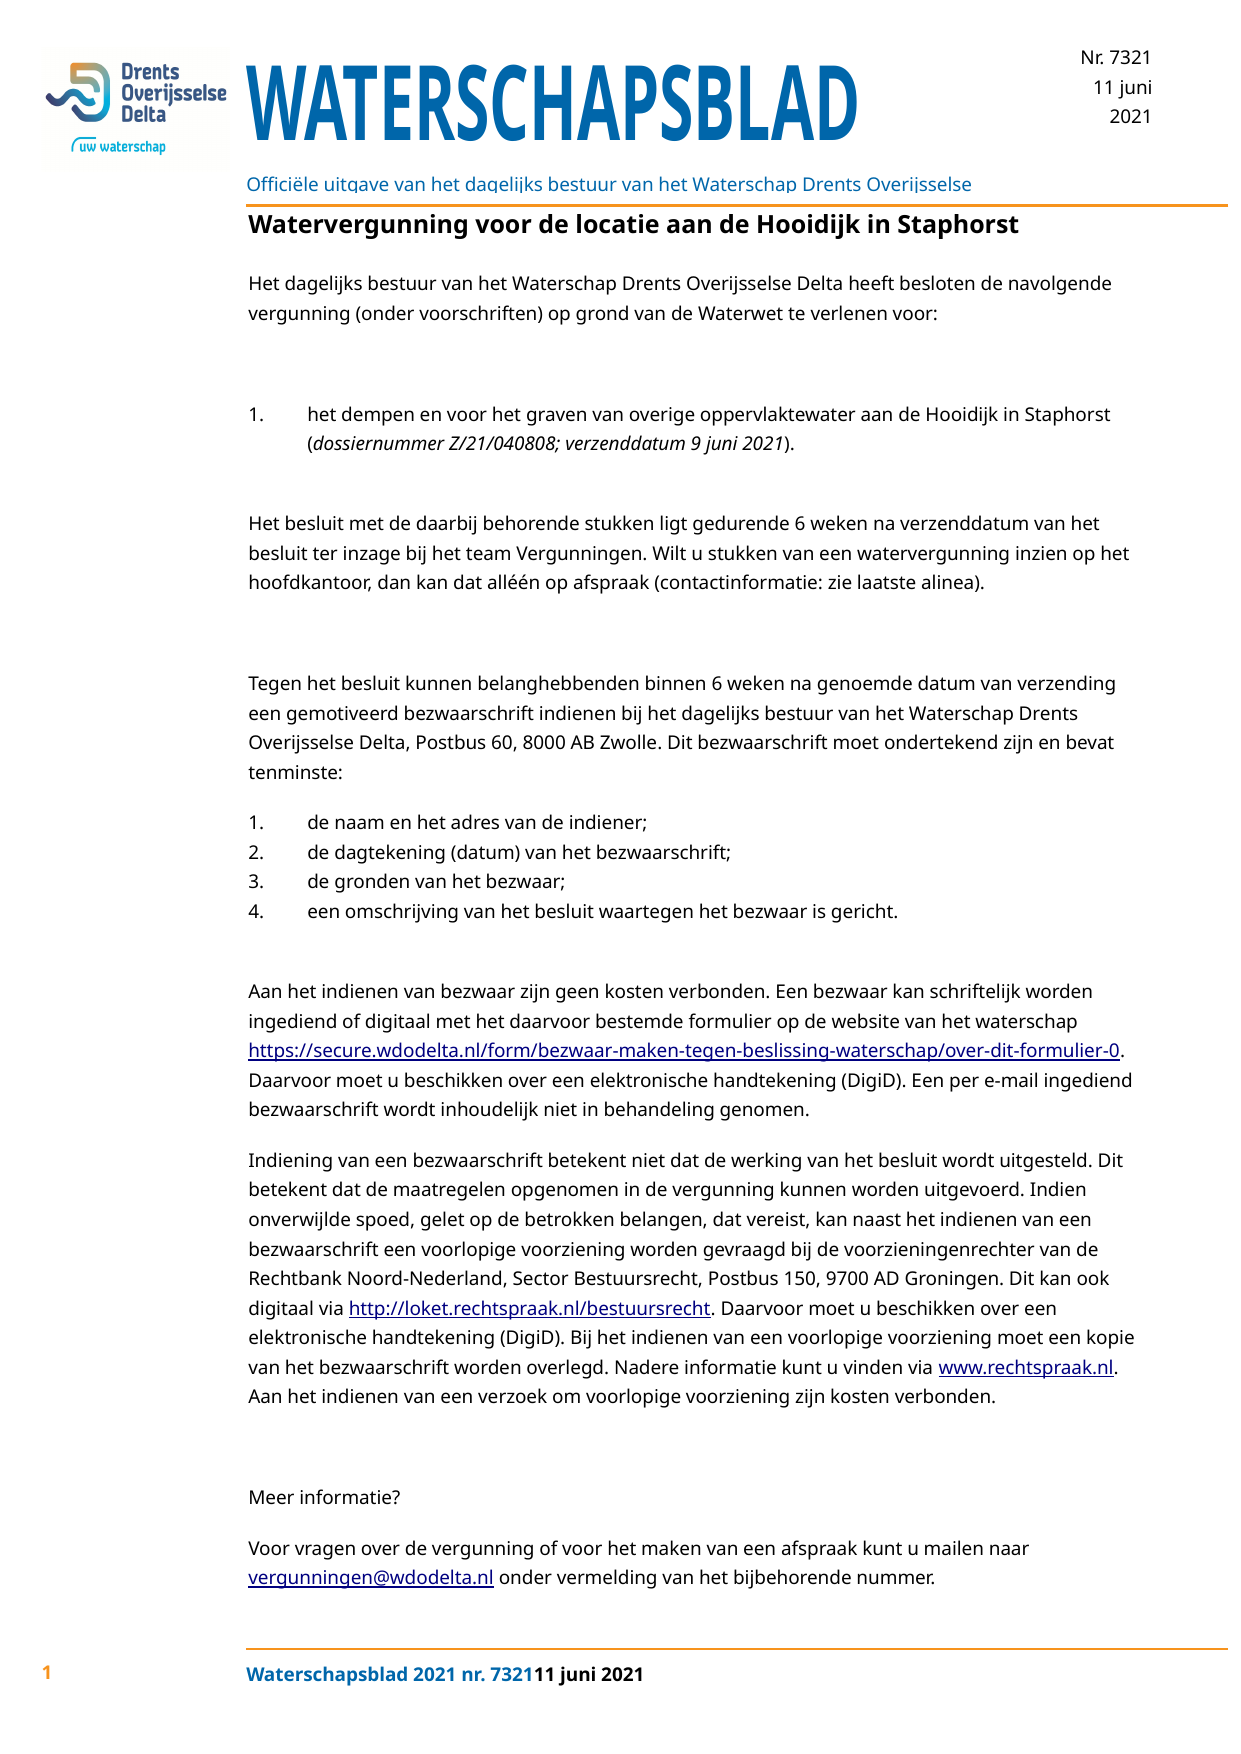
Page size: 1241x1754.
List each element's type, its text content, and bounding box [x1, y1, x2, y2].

list de naam en het adres van de indiener; [248, 809, 1152, 835]
text Aan het indienen van bezwaar zijn geen kosten verbonden. Een bezwaar kan schriftelijk worden ingediend of digitaal met het daarvoor bestemde formulier op de website van het waterschap https://secure.wdodelta.nl/form/bezwaar-maken-tegen-beslissing-waterschap/over-dit-formulier-0. Daarvoor moet u beschikken over een elektronische handtekening (DigiD). Een per e-mail ingediend bezwaarschrift wordt inhoudelijk niet in behandeling genomen. [248, 978, 1152, 1122]
list de gronden van het bezwaar; [248, 869, 1152, 894]
text Het dagelijks bestuur van het Waterschap Drents Overijsselse Delta heeft besloten de navolgende vergunning (onder voorschriften) op grond van de Waterwet te verlenen voor: [248, 270, 1152, 326]
picture [41, 47, 231, 172]
list de dagtekening (datum) van het bezwaarschrift; [248, 839, 1152, 865]
text Meer informatie? [248, 1484, 1152, 1510]
text Voor vragen over de vergunning of voor het maken van een afspraak kunt u mailen naar vergunningen@wdodelta.nl onder vermelding van het bijbehorende nummer. [248, 1535, 1152, 1590]
text Het besluit met de daarbij behorende stukken ligt gedurende 6 weken na verzenddatum van het besluit ter inzage bij het team Vergunningen. Wilt u stukken van een watervergunning inzien op het hoofdkantoor, dan kan dat alléén op afspraak (contactinformatie: zie laatste alinea). [248, 510, 1152, 595]
text Indiening van een bezwaarschrift betekent niet dat de werking van het besluit wordt uitgesteld. Dit betekent dat de maatregelen opgenomen in de vergunning kunnen worden uitgevoerd. Indien onverwijlde spoed, gelet op de betrokken belangen, dat vereist, kan naast het indienen van een bezwaarschrift een voorlopige voorziening worden gevraagd bij de voorzieningenrechter van de Rechtbank Noord-Nederland, Sector Bestuursrecht, Postbus 150, 9700 AD Groningen. Dit kan ook digitaal via http://loket.rechtspraak.nl/bestuursrecht. Daarvoor moet u beschikken over een elektronische handtekening (DigiD). Bij het indienen van een voorlopige voorziening moet een kopie van het bezwaarschrift worden overlegd. Nadere informatie kunt u vinden via www.rechtspraak.nl. Aan het indienen van een verzoek om voorlopige voorziening zijn kosten verbonden. [248, 1147, 1152, 1409]
list het dempen en voor het graven van overige oppervlaktewater aan de Hooidijk in Staphorst (dossiernummer Z/21/040808; verzenddatum 9 juni 2021). [248, 401, 1152, 456]
text Tegen het besluit kunnen belanghebbenden binnen 6 weken na genoemde datum van verzending een gemotiveerd bezwaarschrift indienen bij het dagelijks bestuur van het Waterschap Drents Overijsselse Delta, Postbus 60, 8000 AB Zwolle. Dit bezwaarschrift moet ondertekend zijn en bevat tenminste: [248, 670, 1152, 785]
list een omschrijving van het besluit waartegen het bezwaar is gericht. [248, 898, 1152, 924]
text Watervergunning voor de locatie aan de Hooidijk in Staphorst [248, 207, 1152, 241]
